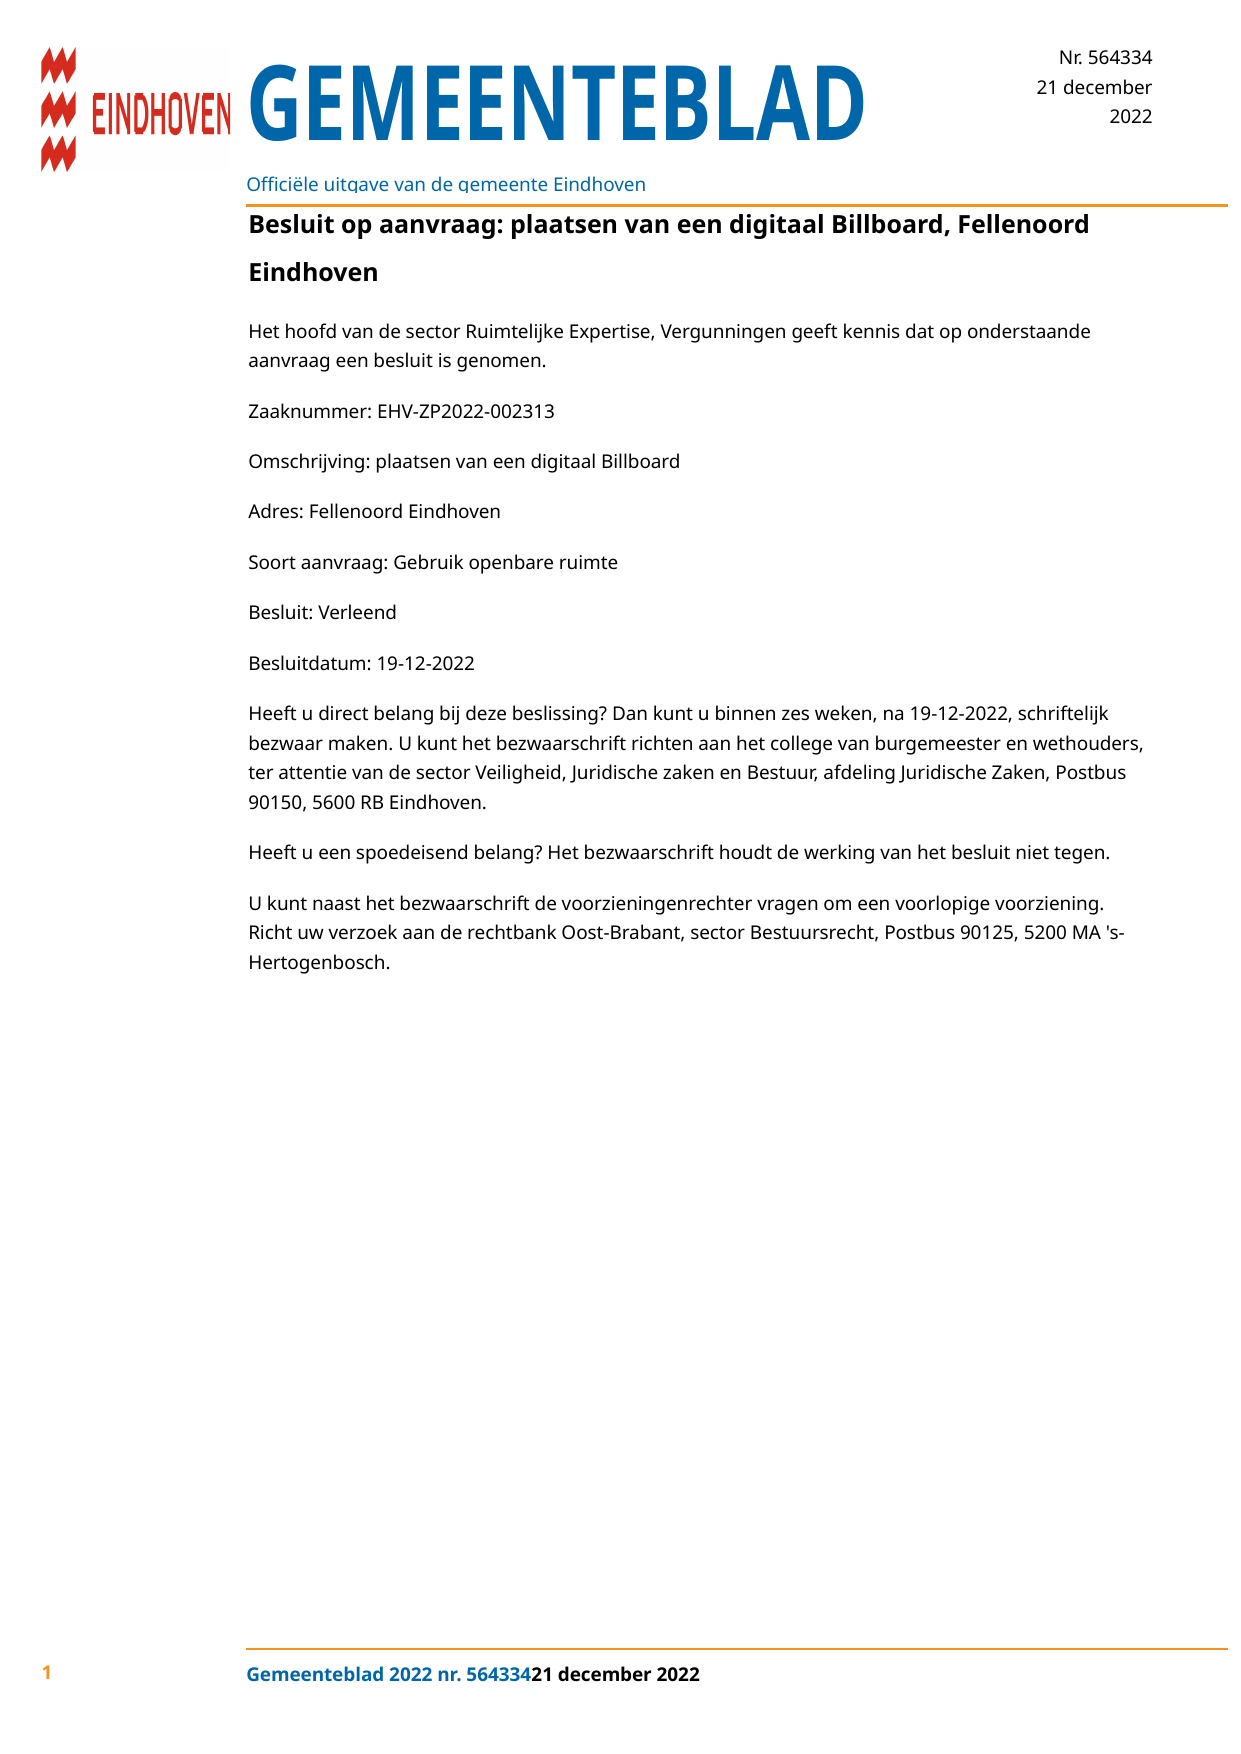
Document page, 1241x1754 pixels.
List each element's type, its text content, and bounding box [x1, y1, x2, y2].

text Besluit: Verleend [248, 599, 1152, 625]
text Omschrijving: plaatsen van een digitaal Billboard [248, 448, 1152, 474]
text Zaaknummer: EHV-ZP2022-002313 [248, 398, 1152, 424]
picture [41, 47, 231, 172]
text Soort aanvraag: Gebruik openbare ruimte [248, 549, 1152, 575]
text Heeft u een spoedeisend belang? Het bezwaarschrift houdt de werking van het besluit niet tegen. [248, 839, 1152, 865]
text Heeft u direct belang bij deze beslissing? Dan kunt u binnen zes weken, na 19-12-2022, schriftelijk bezwaar maken. U kunt het bezwaarschrift richten aan het college van burgemeester en wethouders, ter attentie van de sector Veiligheid, Juridische zaken en Bestuur, afdeling Juridische Zaken, Postbus 90150, 5600 RB Eindhoven. [248, 700, 1152, 815]
text Besluit op aanvraag: plaatsen van een digitaal Billboard, Fellenoord Eindhoven [248, 207, 1152, 288]
text Besluitdatum: 19-12-2022 [248, 650, 1152, 676]
text U kunt naast het bezwaarschrift de voorzieningenrechter vragen om een voorlopige voorziening. Richt uw verzoek aan de rechtbank Oost-Brabant, sector Bestuursrecht, Postbus 90125, 5200 MA 's-Hertogenbosch. [248, 890, 1152, 975]
text Adres: Fellenoord Eindhoven [248, 499, 1152, 524]
text Het hoofd van de sector Ruimtelijke Expertise, Vergunningen geeft kennis dat op onderstaande aanvraag een besluit is genomen. [248, 318, 1152, 373]
